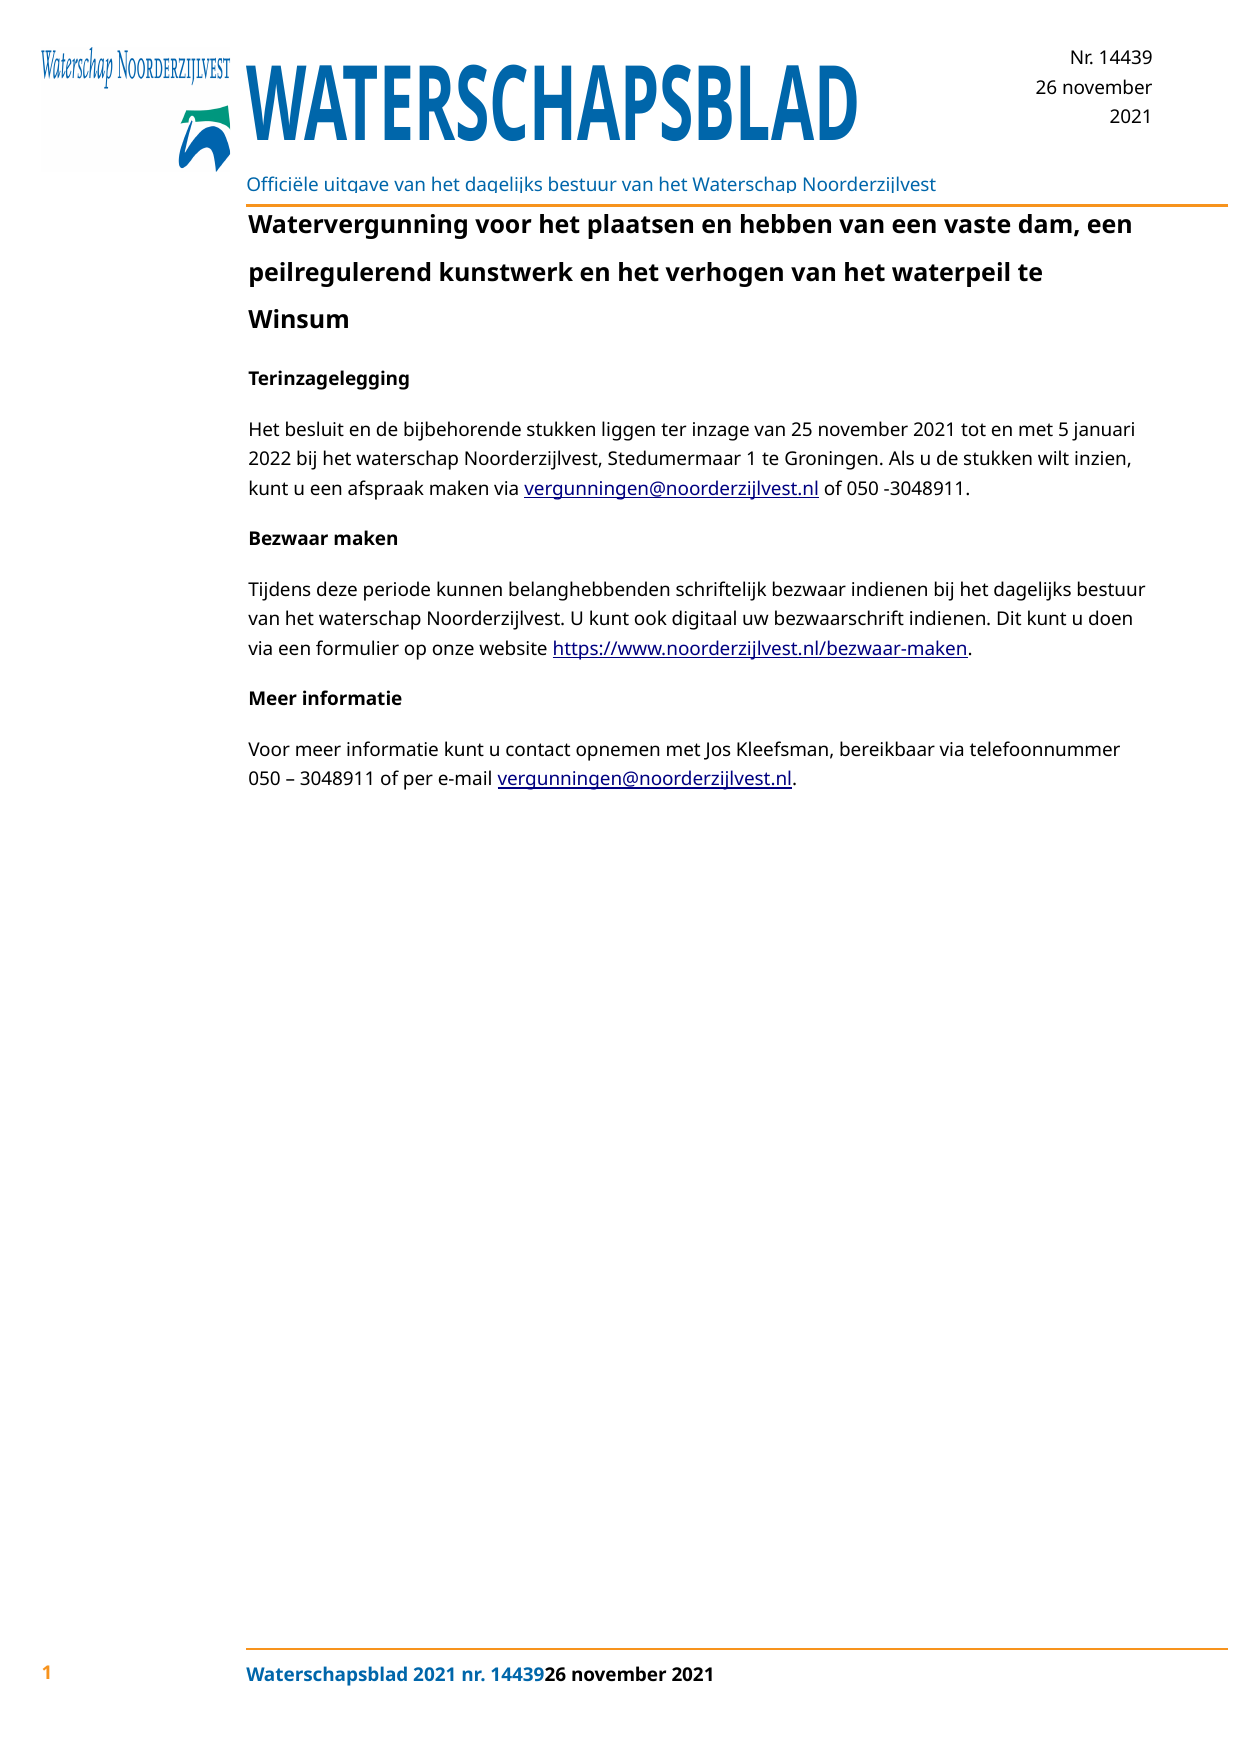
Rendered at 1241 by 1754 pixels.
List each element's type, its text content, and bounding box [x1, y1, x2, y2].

text Voor meer informatie kunt u contact opnemen met Jos Kleefsman, bereikbaar via telefoonnummer 050 – 3048911 of per e-mail vergunningen@noorderzijlvest.nl. [248, 736, 1152, 791]
text Bezwaar maken [248, 526, 1152, 551]
text Meer informatie [248, 686, 1152, 711]
text Tijdens deze periode kunnen belanghebbenden schriftelijk bezwaar indienen bij het dagelijks bestuur van het waterschap Noorderzijlvest. U kunt ook digitaal uw bezwaarschrift indienen. Dit kunt u doen via een formulier op onze website https://www.noorderzijlvest.nl/bezwaar-maken. [248, 576, 1152, 661]
picture [41, 47, 231, 172]
text Het besluit en de bijbehorende stukken liggen ter inzage van 25 november 2021 tot en met 5 januari 2022 bij het waterschap Noorderzijlvest, Stedumermaar 1 te Groningen. Als u de stukken wilt inzien, kunt u een afspraak maken via vergunningen@noorderzijlvest.nl of 050 -3048911. [248, 416, 1152, 501]
text Watervergunning voor het plaatsen en hebben van een vaste dam, een peilregulerend kunstwerk en het verhogen van het waterpeil te Winsum [248, 207, 1152, 336]
text Terinzagelegging [248, 366, 1152, 391]
